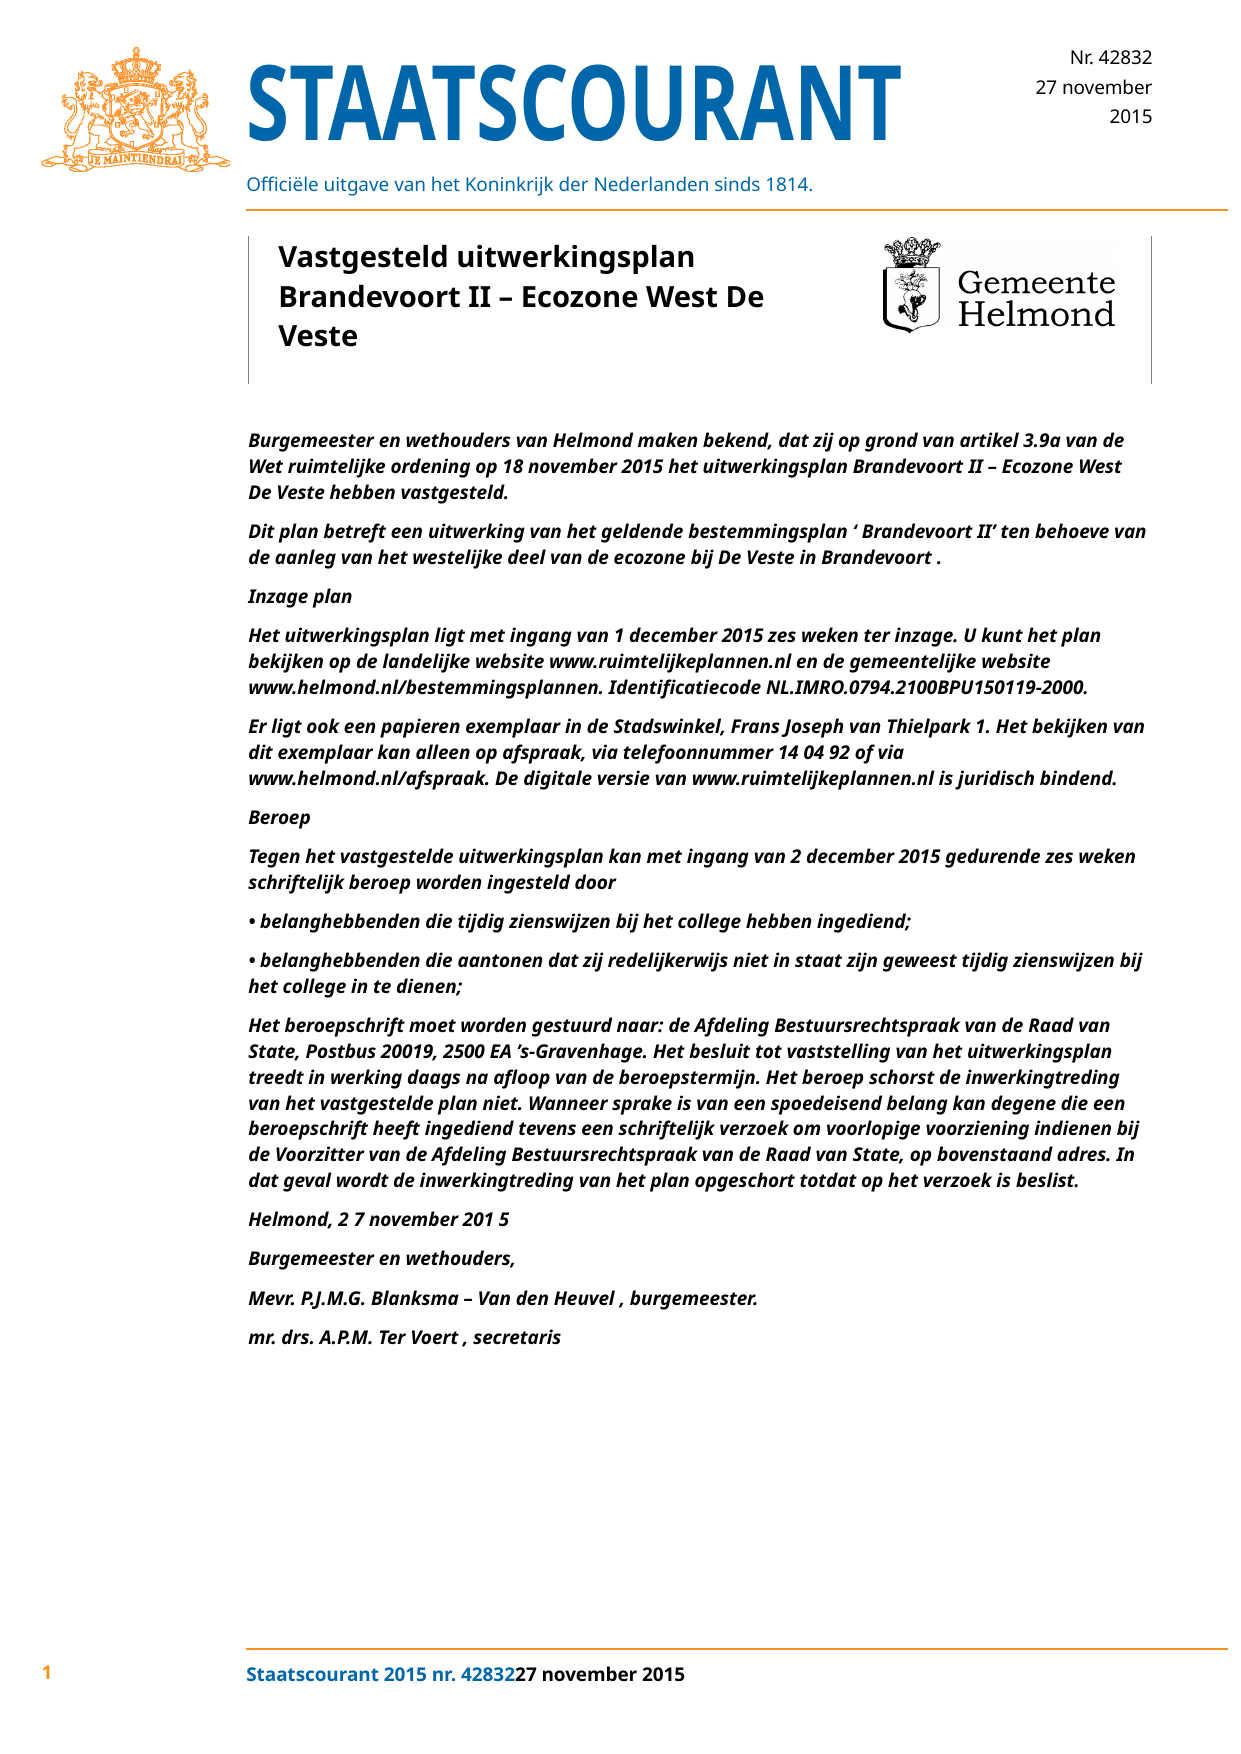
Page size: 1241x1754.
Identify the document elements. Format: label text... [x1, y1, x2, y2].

table_header Vastgesteld uitwerkingsplan Brandevoort II – Ecozone West De Veste [249, 236, 850, 384]
picture [41, 47, 231, 172]
text Helmond, 2 7 november 201 5 [248, 1206, 1152, 1232]
text Het beroepschrift moet worden gestuurd naar: de Afdeling Bestuursrechtspraak van de Raad van State, Postbus 20019, 2500 EA ’s-Gravenhage. Het besluit tot vaststelling van het uitwerkingsplan treedt in werking daags na afloop van de beroepstermijn. Het beroep schorst de inwerkingtreding van het vastgestelde plan niet. Wanneer sprake is van een spoedeisend belang kan degene die een beroepschrift heeft ingediend tevens een schriftelijk verzoek om voorlopige voorziening indienen bij de Voorzitter van de Afdeling Bestuursrechtspraak van de Raad van State, op bovenstaand adres. In dat geval wordt de inwerkingtreding van het plan opgeschort totdat op het verzoek is beslist. [248, 1012, 1152, 1193]
table_header [850, 236, 1151, 384]
text Inzage plan [248, 583, 1152, 609]
picture [882, 236, 1119, 334]
text • belanghebbenden die tijdig zienswijzen bij het college hebben ingediend; [248, 908, 1152, 934]
text Mevr. P.J.M.G. Blanksma – Van den Heuvel , burgemeester. [248, 1285, 1152, 1310]
text Dit plan betreft een uitwerking van het geldende bestemmingsplan ‘ Brandevoort II’ ten behoeve van de aanleg van het westelijke deel van de ecozone bij De Veste in Brandevoort . [248, 518, 1152, 570]
text mr. drs. A.P.M. Ter Voert , secretaris [248, 1324, 1152, 1350]
text Tegen het vastgestelde uitwerkingsplan kan met ingang van 2 december 2015 gedurende zes weken schriftelijk beroep worden ingesteld door [248, 843, 1152, 895]
text • belanghebbenden die aantonen dat zij redelijkerwijs niet in staat zijn geweest tijdig zienswijzen bij het college in te dienen; [248, 947, 1152, 999]
text Het uitwerkingsplan ligt met ingang van 1 december 2015 zes weken ter inzage. U kunt het plan bekijken op de landelijke website www.ruimtelijkeplannen.nl en de gemeentelijke website www.helmond.nl/bestemmingsplannen. Identificatiecode NL.IMRO.0794.2100BPU150119-2000. [248, 622, 1152, 700]
text Er ligt ook een papieren exemplaar in de Stadswinkel, Frans Joseph van Thielpark 1. Het bekijken van dit exemplaar kan alleen op afspraak, via telefoonnummer 14 04 92 of via www.helmond.nl/afspraak. De digitale versie van www.ruimtelijkeplannen.nl is juridisch bindend. [248, 713, 1152, 790]
text Burgemeester en wethouders van Helmond maken bekend, dat zij op grond van artikel 3.9a van de Wet ruimtelijke ordening op 18 november 2015 het uitwerkingsplan Brandevoort II – Ecozone West De Veste hebben vastgesteld. [248, 427, 1152, 505]
text Beroep [248, 804, 1152, 830]
text Burgemeester en wethouders, [248, 1245, 1152, 1271]
